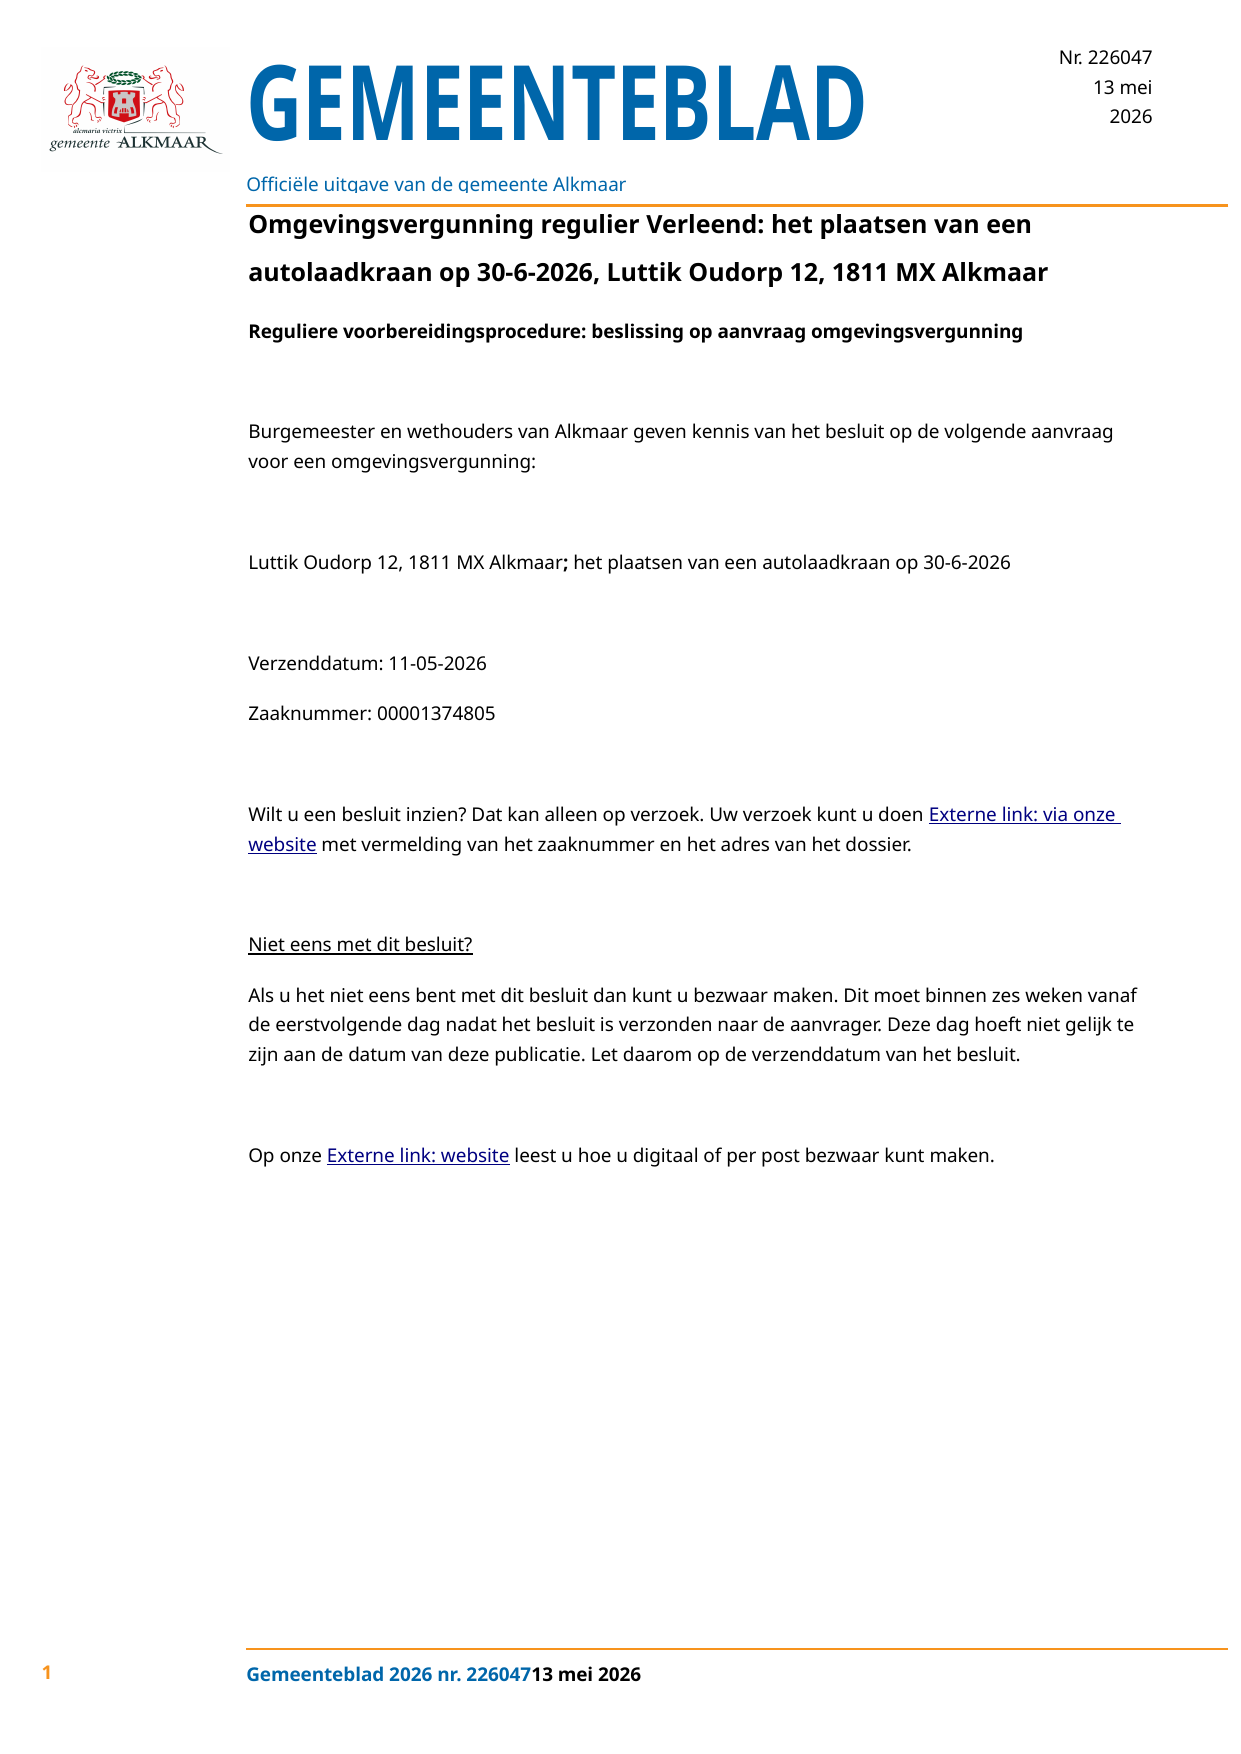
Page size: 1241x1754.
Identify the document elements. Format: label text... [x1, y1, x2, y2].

text Niet eens met dit besluit? [248, 932, 1152, 957]
text Wilt u een besluit inzien? Dat kan alleen op verzoek. Uw verzoek kunt u doen Externe link: via onze website met vermelding van het zaaknummer en het adres van het dossier. [248, 801, 1152, 857]
picture [41, 47, 231, 172]
text Omgevingsvergunning regulier Verleend: het plaatsen van een autolaadkraan op 30-6-2026, Luttik Oudorp 12, 1811 MX Alkmaar [248, 207, 1152, 288]
text Reguliere voorbereidingsprocedure: beslissing op aanvraag omgevingsvergunning [248, 318, 1152, 344]
text Zaaknummer: 00001374805 [248, 700, 1152, 726]
text Als u het niet eens bent met dit besluit dan kunt u bezwaar maken. Dit moet binnen zes weken vanaf de eerstvolgende dag nadat het besluit is verzonden naar de aanvrager. Deze dag hoeft niet gelijk te zijn aan de datum van deze publicatie. Let daarom op de verzenddatum van het besluit. [248, 982, 1152, 1067]
text Op onze Externe link: website leest u hoe u digitaal of per post bezwaar kunt maken. [248, 1142, 1152, 1168]
text Verzenddatum: 11-05-2026 [248, 650, 1152, 676]
text Luttik Oudorp 12, 1811 MX Alkmaar; het plaatsen van een autolaadkraan op 30-6-2026 [248, 549, 1152, 575]
text Burgemeester en wethouders van Alkmaar geven kennis van het besluit op de volgende aanvraag voor een omgevingsvergunning: [248, 419, 1152, 474]
